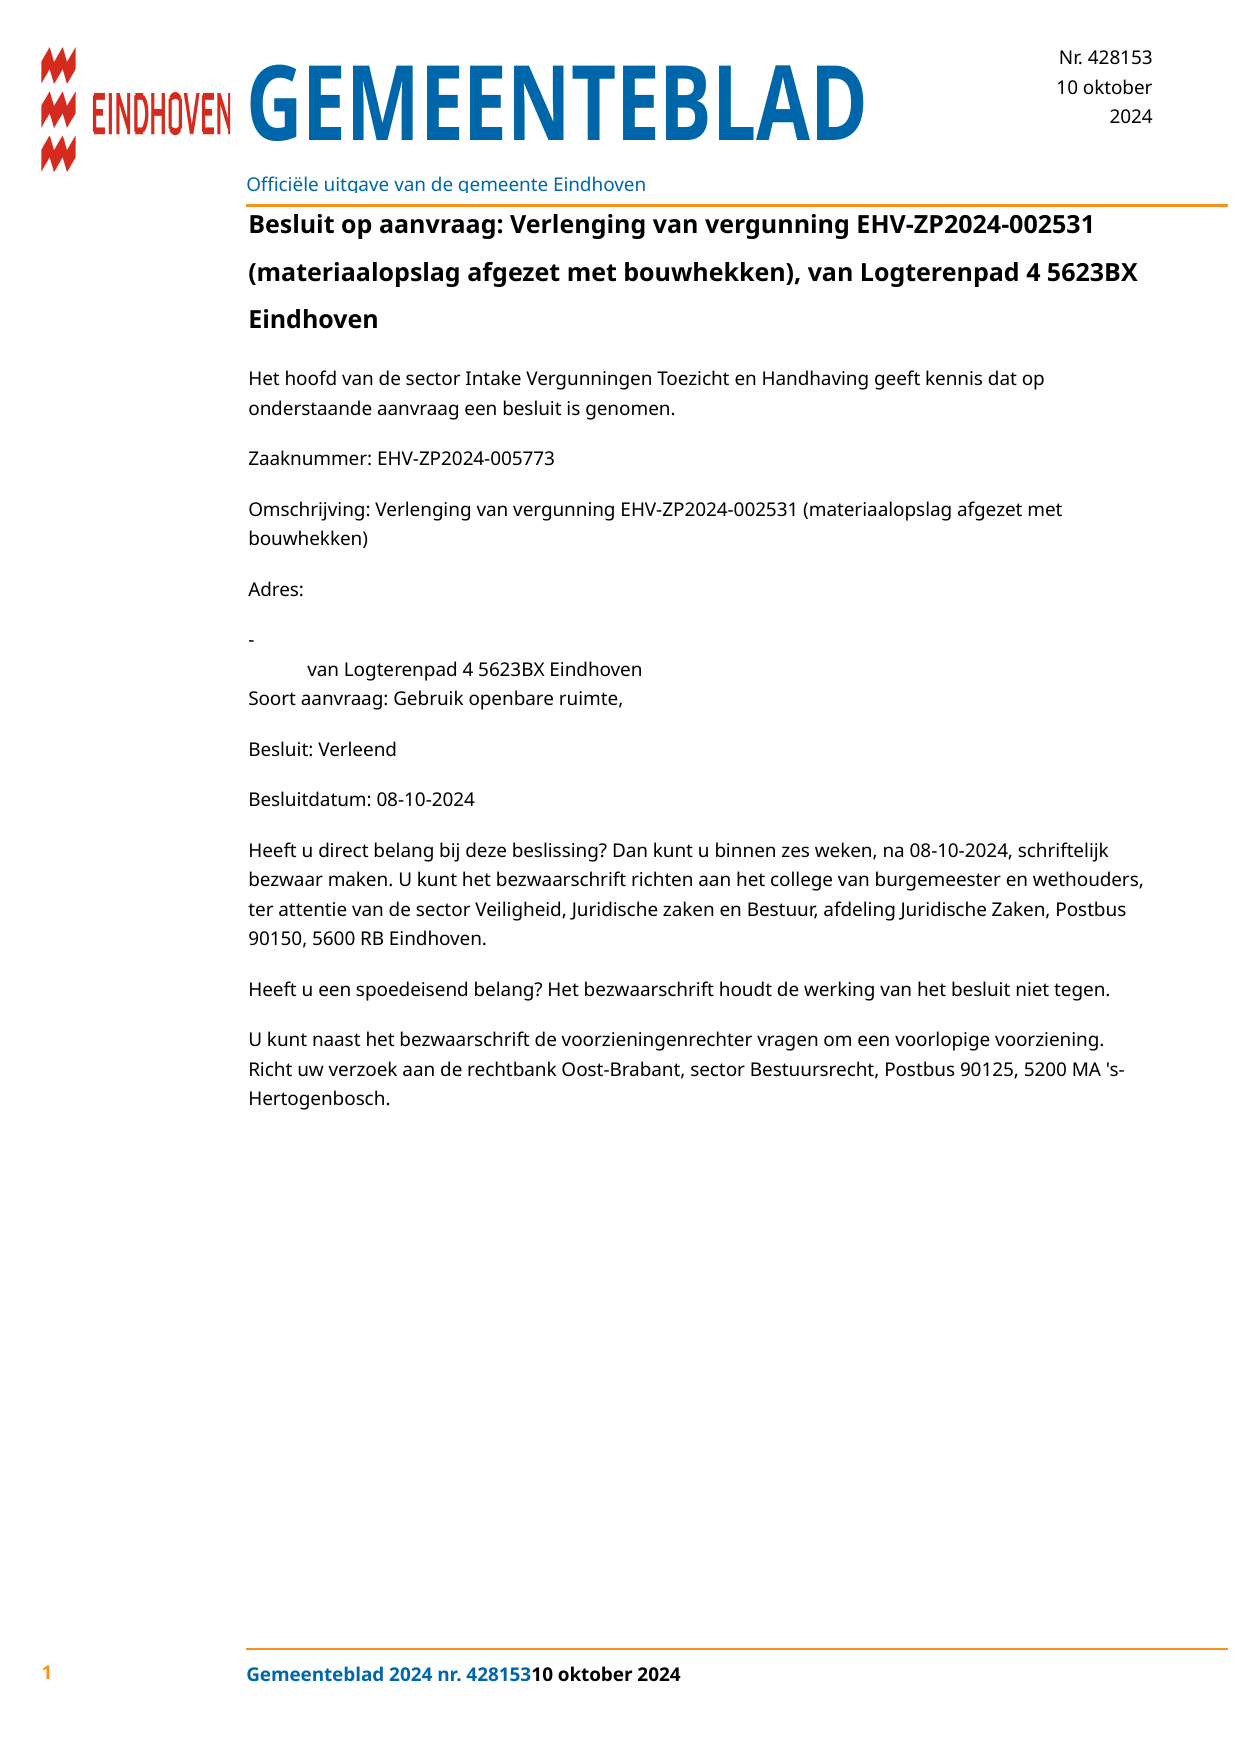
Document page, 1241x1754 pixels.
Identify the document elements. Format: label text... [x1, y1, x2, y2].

text Zaaknummer: EHV-ZP2024-005773 [248, 446, 1152, 471]
picture [41, 47, 231, 172]
text Omschrijving: Verlenging van vergunning EHV-ZP2024-002531 (materiaalopslag afgezet met bouwhekken) [248, 496, 1152, 551]
text U kunt naast het bezwaarschrift de voorzieningenrechter vragen om een voorlopige voorziening. Richt uw verzoek aan de rechtbank Oost-Brabant, sector Bestuursrecht, Postbus 90125, 5200 MA 's-Hertogenbosch. [248, 1026, 1152, 1111]
text Besluit op aanvraag: Verlenging van vergunning EHV-ZP2024-002531 (materiaalopslag afgezet met bouwhekken), van Logterenpad 4 5623BX Eindhoven [248, 207, 1152, 336]
text Besluitdatum: 08-10-2024 [248, 786, 1152, 812]
text Soort aanvraag: Gebruik openbare ruimte, [248, 686, 1152, 711]
text Heeft u een spoedeisend belang? Het bezwaarschrift houdt de werking van het besluit niet tegen. [248, 976, 1152, 1002]
text Heeft u direct belang bij deze beslissing? Dan kunt u binnen zes weken, na 08-10-2024, schriftelijk bezwaar maken. U kunt het bezwaarschrift richten aan het college van burgemeester en wethouders, ter attentie van de sector Veiligheid, Juridische zaken en Bestuur, afdeling Juridische Zaken, Postbus 90150, 5600 RB Eindhoven. [248, 837, 1152, 951]
list van Logterenpad 4 5623BX Eindhoven [248, 656, 1152, 682]
text Het hoofd van de sector Intake Vergunningen Toezicht en Handhaving geeft kennis dat op onderstaande aanvraag een besluit is genomen. [248, 366, 1152, 421]
text Adres: [248, 576, 1152, 602]
text Besluit: Verleend [248, 736, 1152, 762]
